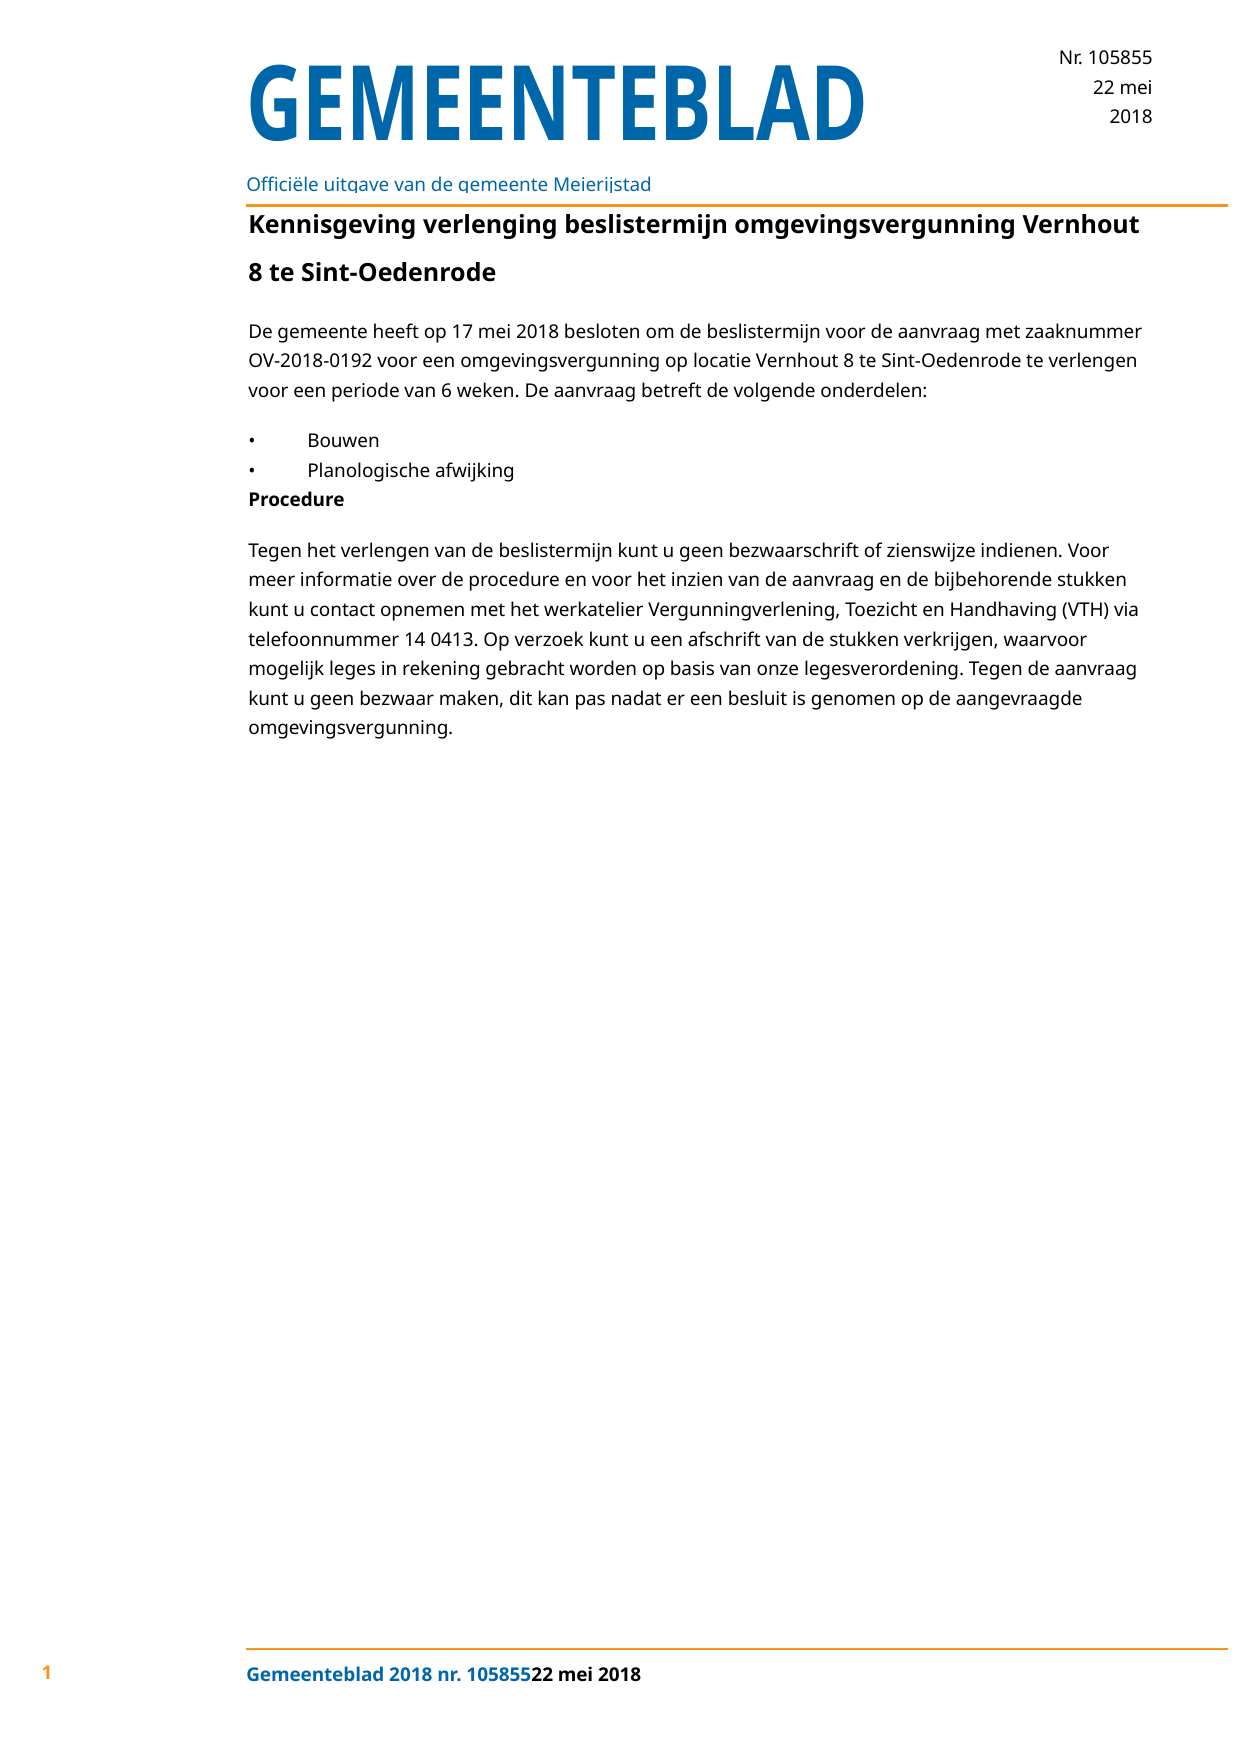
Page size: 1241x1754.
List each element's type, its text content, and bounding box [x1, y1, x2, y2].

picture [41, 47, 231, 172]
text De gemeente heeft op 17 mei 2018 besloten om de beslistermijn voor de aanvraag met zaaknummer OV-2018-0192 voor een omgevingsvergunning op locatie Vernhout 8 te Sint-Oedenrode te verlengen voor een periode van 6 weken. De aanvraag betreft de volgende onderdelen: [248, 318, 1152, 403]
list Bouwen [248, 427, 1152, 453]
text Kennisgeving verlenging beslistermijn omgevingsvergunning Vernhout 8 te Sint-Oedenrode [248, 207, 1152, 288]
text Tegen het verlengen van de beslistermijn kunt u geen bezwaarschrift of zienswijze indienen. Voor meer informatie over de procedure en voor het inzien van de aanvraag en de bijbehorende stukken kunt u contact opnemen met het werkatelier Vergunningverlening, Toezicht en Handhaving (VTH) via telefoonnummer 14 0413. Op verzoek kunt u een afschrift van de stukken verkrijgen, waarvoor mogelijk leges in rekening gebracht worden op basis van onze legesverordening. Tegen de aanvraag kunt u geen bezwaar maken, dit kan pas nadat er een besluit is genomen op de aangevraagde omgevingsvergunning. [248, 537, 1152, 740]
list Planologische afwijking [248, 457, 1152, 483]
text Procedure [248, 487, 1152, 512]
